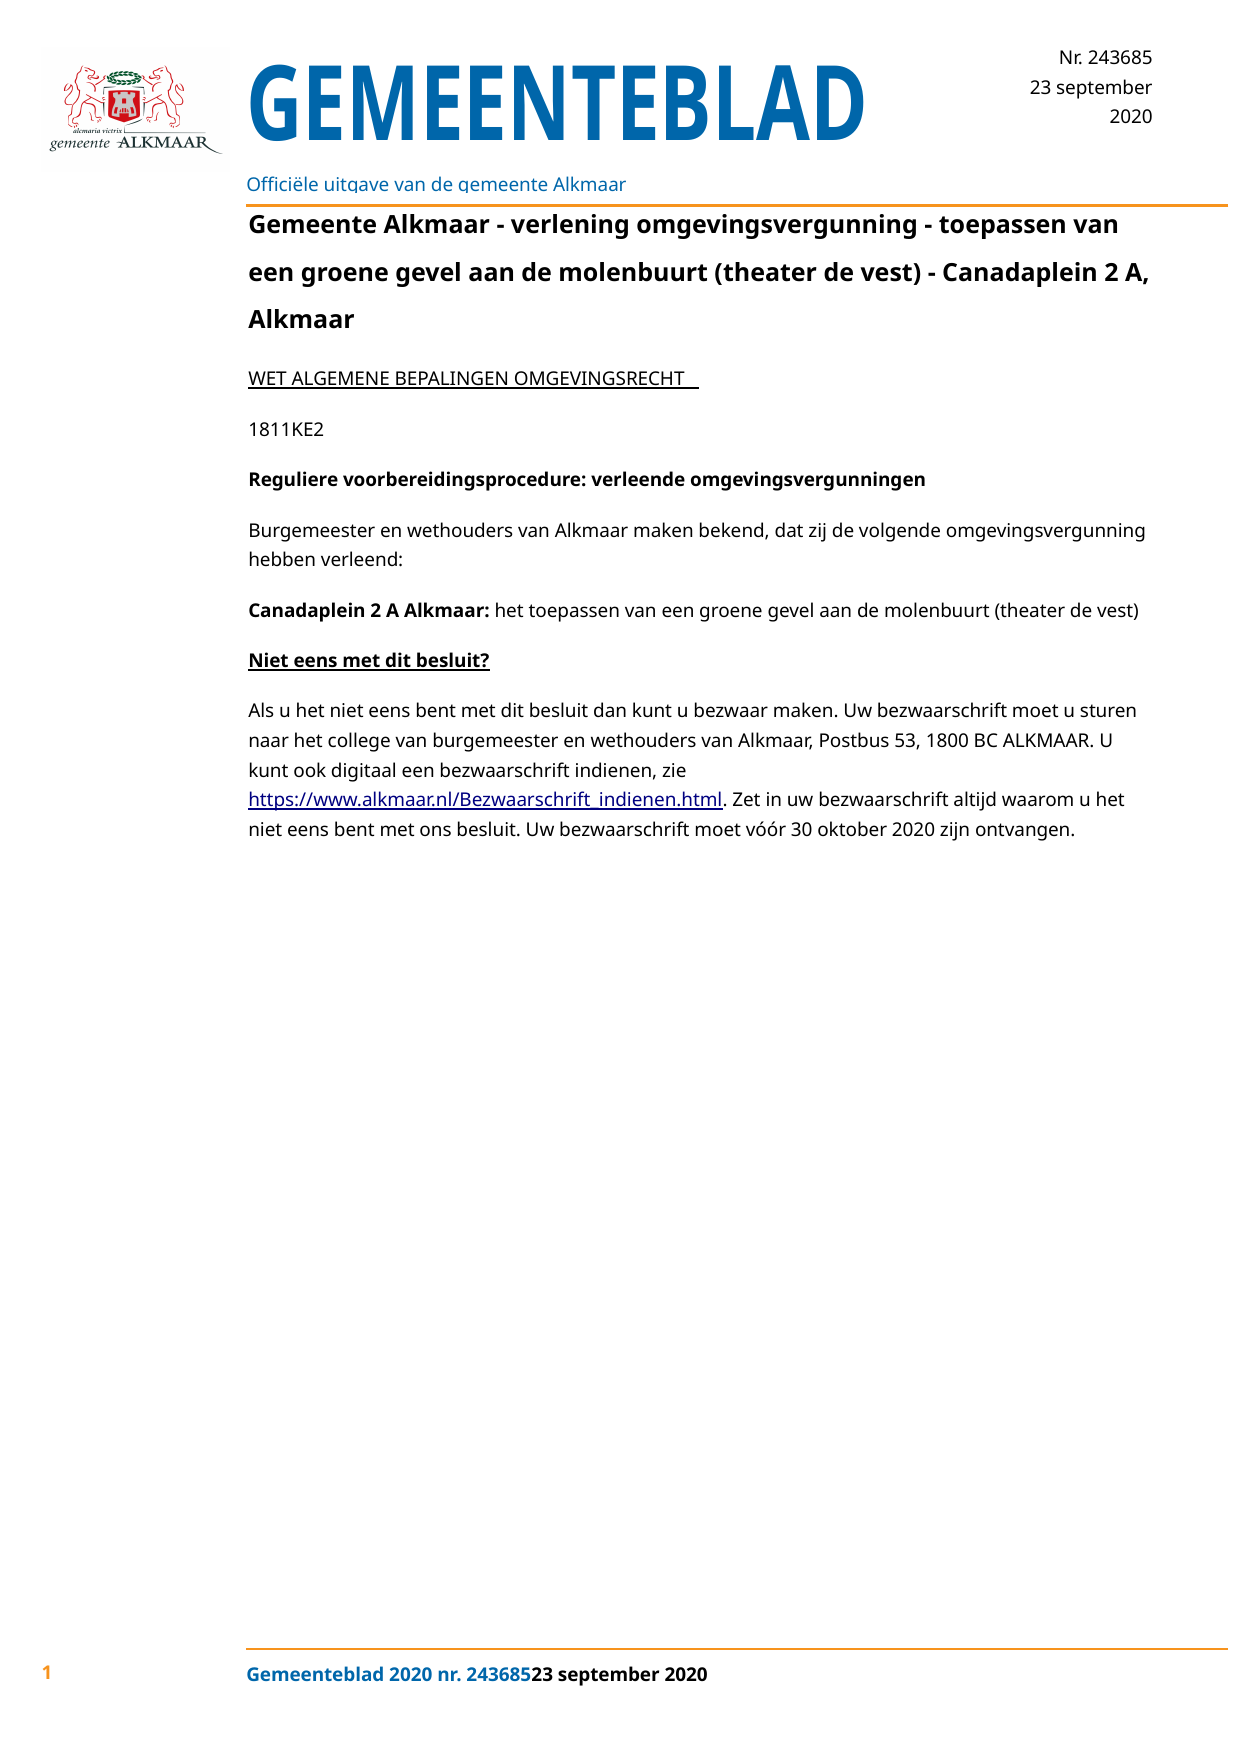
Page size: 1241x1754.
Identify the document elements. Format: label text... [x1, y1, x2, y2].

text Gemeente Alkmaar - verlening omgevingsvergunning - toepassen van een groene gevel aan de molenbuurt (theater de vest) - Canadaplein 2 A, Alkmaar [248, 207, 1152, 336]
text Reguliere voorbereidingsprocedure: verleende omgevingsvergunningen [248, 466, 1152, 492]
text Niet eens met dit besluit? [248, 647, 1152, 673]
text Canadaplein 2 A Alkmaar: het toepassen van een groene gevel aan de molenbuurt (theater de vest) [248, 597, 1152, 622]
text 1811KE2 [248, 416, 1152, 442]
text Burgemeester en wethouders van Alkmaar maken bekend, dat zij de volgende omgevingsvergunning hebben verleend: [248, 517, 1152, 572]
picture [41, 47, 231, 172]
text Als u het niet eens bent met dit besluit dan kunt u bezwaar maken. Uw bezwaarschrift moet u sturen naar het college van burgemeester en wethouders van Alkmaar, Postbus 53, 1800 BC ALKMAAR. U kunt ook digitaal een bezwaarschrift indienen, zie https://www.alkmaar.nl/Bezwaarschrift_indienen.html. Zet in uw bezwaarschrift altijd waarom u het niet eens bent met ons besluit. Uw bezwaarschrift moet vóór 30 oktober 2020 zijn ontvangen. [248, 698, 1152, 842]
text WET ALGEMENE BEPALINGEN OMGEVINGSRECHT [248, 366, 1152, 391]
